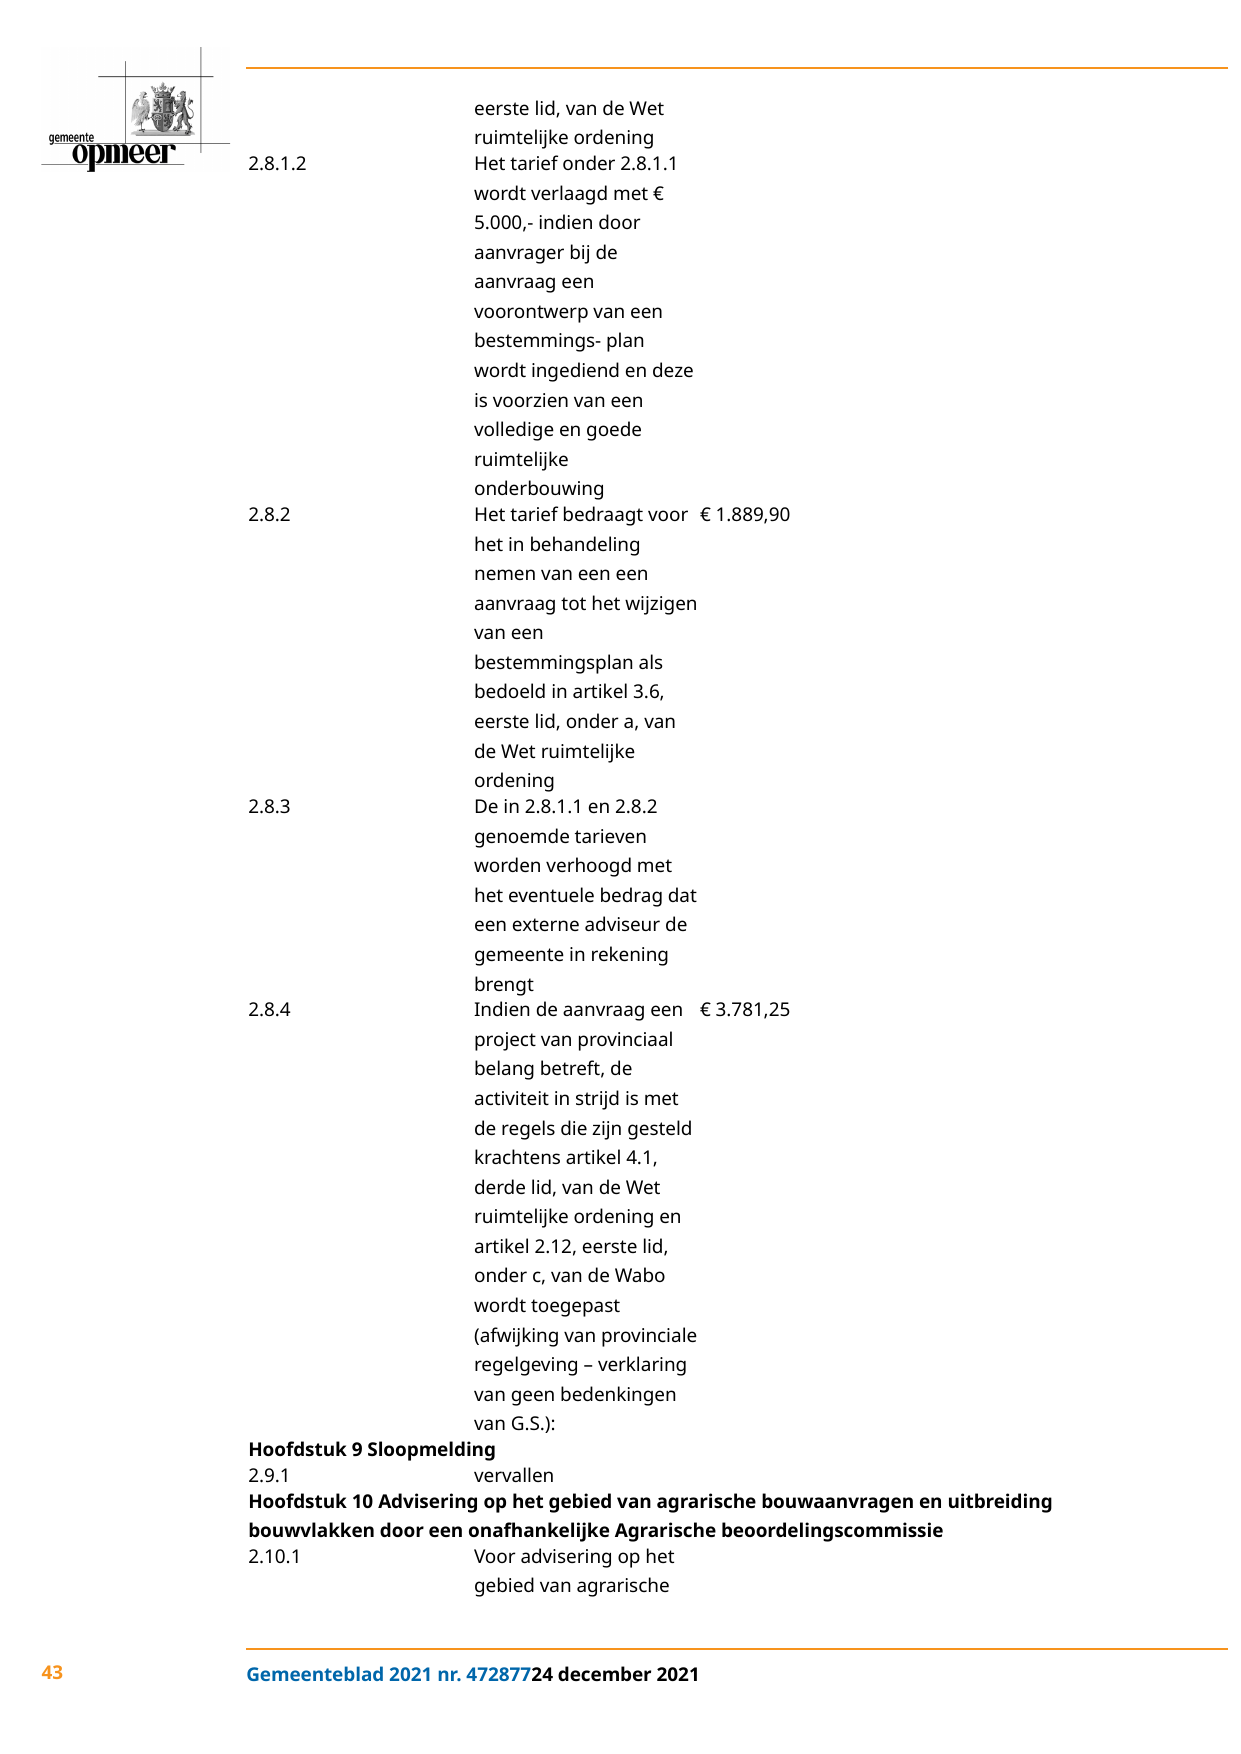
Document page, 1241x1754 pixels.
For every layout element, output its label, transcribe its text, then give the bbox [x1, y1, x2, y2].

table_cell [700, 150, 926, 501]
table_cell 2.8.2 [248, 501, 474, 793]
table_cell [248, 95, 474, 150]
table_cell 2.10.1 [248, 1543, 474, 1598]
table_cell 2.9.1 [248, 1462, 474, 1488]
table_cell [700, 1462, 926, 1488]
table_cell [926, 501, 1152, 793]
table_cell [926, 1462, 1152, 1488]
table_cell [926, 95, 1152, 150]
table_cell [700, 1543, 926, 1598]
table_cell eerste lid, van de Wet ruimtelijke ordening [474, 95, 700, 150]
table_cell [926, 150, 1152, 501]
table_cell vervallen [474, 1462, 700, 1488]
table_cell 2.8.3 [248, 793, 474, 996]
table_cell [700, 793, 926, 996]
table_cell € 1.889,90 [700, 501, 926, 793]
table_cell [926, 996, 1152, 1436]
table_cell Het tarief bedraagt voor het in behandeling nemen van een een aanvraag tot het wijzigen van een bestemmingsplan als bedoeld in artikel 3.6, eerste lid, onder a, van de Wet ruimtelijke ordening [474, 501, 700, 793]
table_cell Hoofdstuk 10 Advisering op het gebied van agrarische bouwaanvragen en uitbreiding bouwvlakken door een onafhankelijke Agrarische beoordelingscommissie [248, 1488, 1152, 1543]
table_cell 2.8.4 [248, 996, 474, 1436]
table_cell De in 2.8.1.1 en 2.8.2 genoemde tarieven worden verhoogd met het eventuele bedrag dat een externe adviseur de gemeente in rekening brengt [474, 793, 700, 996]
table_cell Hoofdstuk 9 Sloopmelding [248, 1436, 1152, 1462]
table_cell Het tarief onder 2.8.1.1 wordt verlaagd met € 5.000,- indien door aanvrager bij de aanvraag een voorontwerp van een bestemmings- plan wordt ingediend en deze is voorzien van een volledige en goede ruimtelijke onderbouwing [474, 150, 700, 501]
table_cell Voor advisering op het gebied van agrarische [474, 1543, 700, 1598]
table_cell [926, 1543, 1152, 1598]
picture [41, 47, 231, 172]
table_cell € 3.781,25 [700, 996, 926, 1436]
table_cell Indien de aanvraag een project van provinciaal belang betreft, de activiteit in strijd is met de regels die zijn gesteld krachtens artikel 4.1, derde lid, van de Wet ruimtelijke ordening en artikel 2.12, eerste lid, onder c, van de Wabo wordt toegepast (afwijking van provinciale regelgeving – verklaring van geen bedenkingen van G.S.): [474, 996, 700, 1436]
table_cell [926, 793, 1152, 996]
table_cell 2.8.1.2 [248, 150, 474, 501]
table_cell [700, 95, 926, 150]
